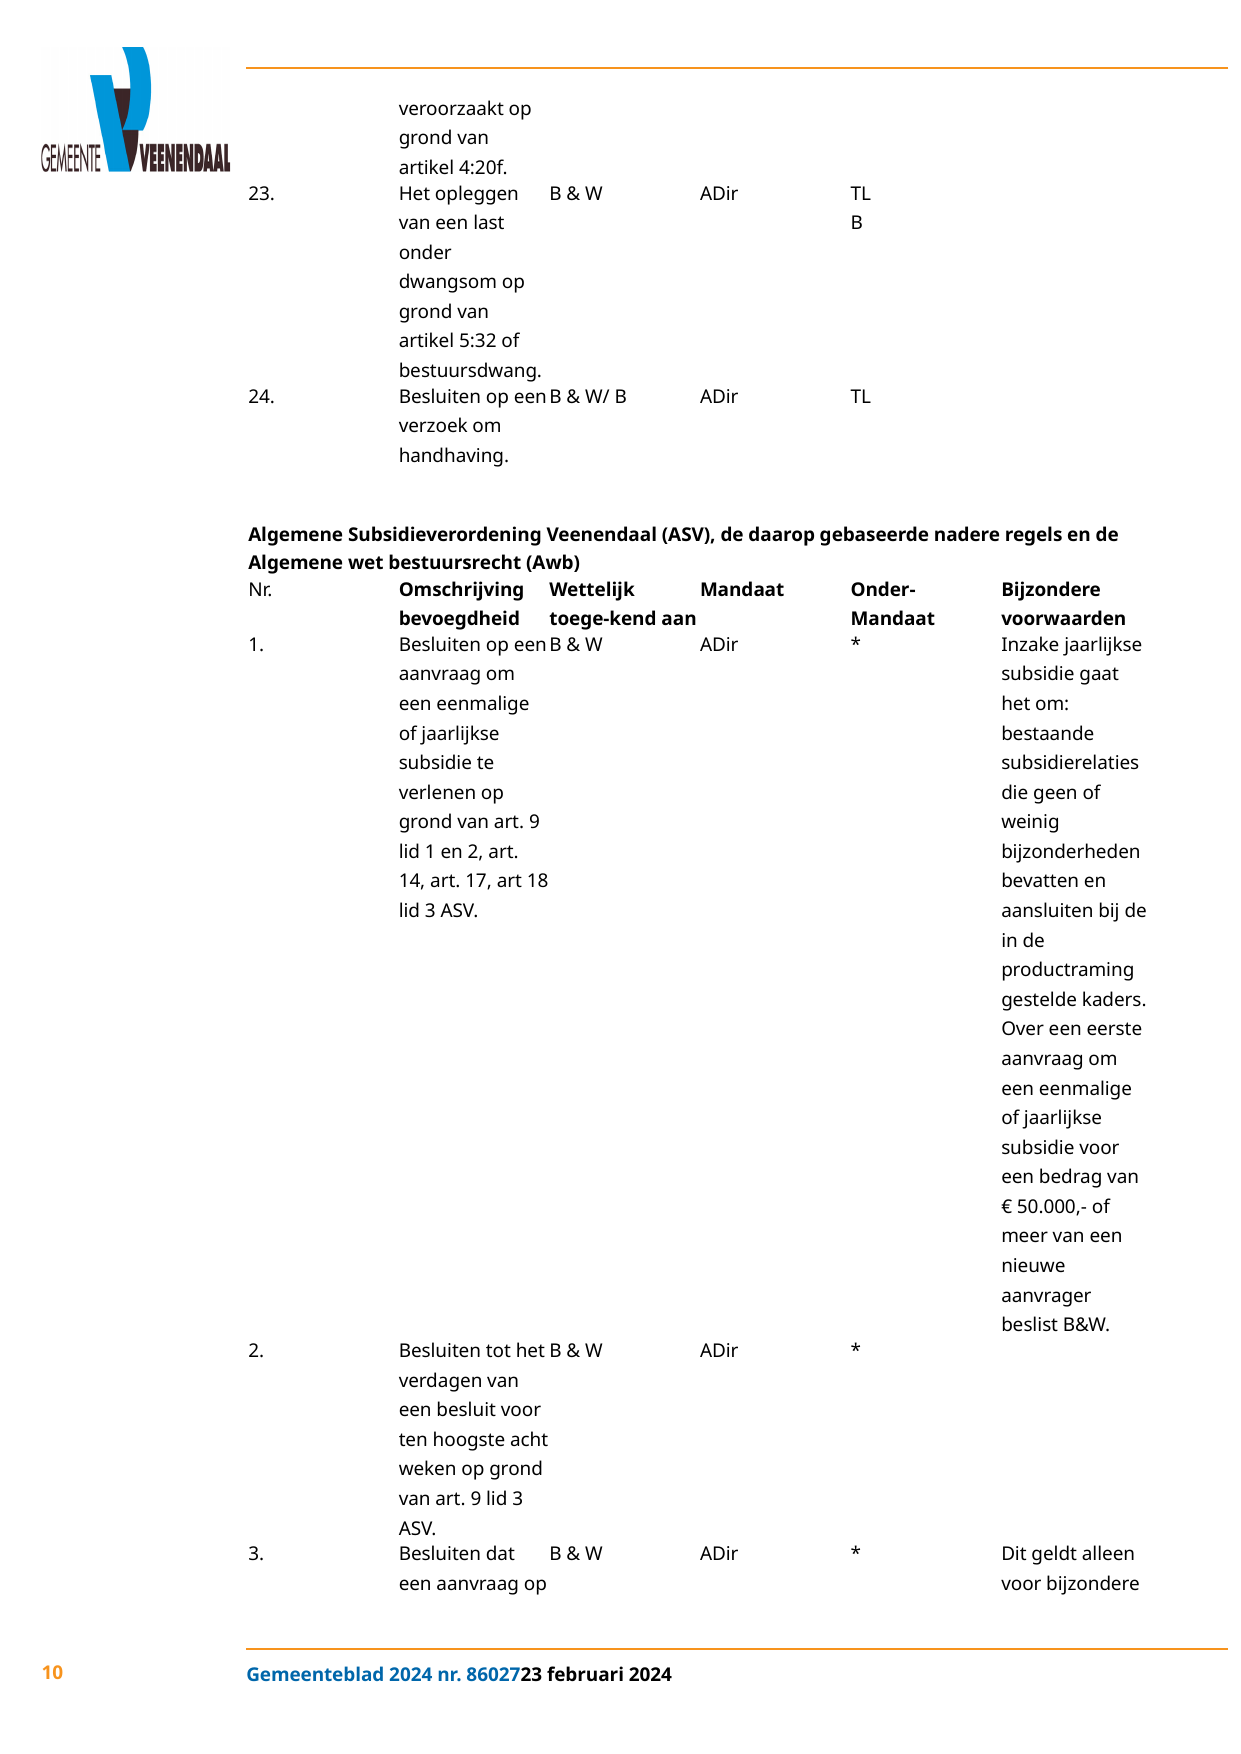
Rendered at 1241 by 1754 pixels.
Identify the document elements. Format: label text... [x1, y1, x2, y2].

table_cell * [850, 1337, 1001, 1540]
table_cell [1001, 1337, 1152, 1540]
table_cell ADir [700, 180, 850, 383]
table_cell B & W/ B [549, 383, 700, 468]
table_header Onder- Mandaat [850, 576, 1001, 631]
table_cell B & W [549, 1337, 700, 1540]
table_header Omschrijving bevoegdheid [399, 576, 549, 631]
table_cell B & W [549, 180, 700, 383]
table_cell [248, 631, 398, 1337]
table_cell Besluiten dat een aanvraag op [399, 1540, 549, 1596]
table_cell TL [850, 383, 1001, 468]
table_cell [248, 1337, 398, 1540]
table_cell [1001, 180, 1152, 383]
table_header Wettelijk toege-kend aan [549, 576, 700, 631]
table_cell [700, 95, 850, 180]
table_header Nr. [248, 576, 398, 631]
table_header Mandaat [700, 576, 850, 631]
table_cell Besluiten op een verzoek om handhaving. [399, 383, 549, 468]
table_cell ADir [700, 631, 850, 1337]
text Algemene Subsidieverordening Veenendaal (ASV), de daarop gebaseerde nadere regels en de Algemene wet bestuursrecht (Awb) [248, 521, 1152, 576]
table_cell [248, 95, 398, 180]
picture [41, 47, 130, 172]
table_cell Besluiten op een aanvraag om een eenmalige of jaarlijkse subsidie te verlenen op grond van art. 9 lid 1 en 2, art. 14, art. 17, art 18 lid 3 ASV. [399, 631, 549, 1337]
picture [123, 47, 231, 172]
table_cell [850, 95, 1001, 180]
table_cell Inzake jaarlijkse subsidie gaat het om: bestaande subsidierelaties die geen of weinig bijzonderheden bevatten en aansluiten bij de in de productraming gestelde kaders. Over een eerste aanvraag om een eenmalige of jaarlijkse subsidie voor een bedrag van € 50.000,- of meer van een nieuwe aanvrager beslist B&W. [1001, 631, 1152, 1337]
table_cell * [850, 631, 1001, 1337]
table_cell [248, 1540, 398, 1596]
table_cell B & W [549, 631, 700, 1337]
table_cell Het opleggen van een last onder dwangsom op grond van artikel 5:32 of bestuursdwang. [399, 180, 549, 383]
table_cell B & W [549, 1540, 700, 1596]
table_cell TL B [850, 180, 1001, 383]
table_cell [1001, 95, 1152, 180]
table_header Bijzondere voorwaarden [1001, 576, 1152, 631]
table_cell [549, 95, 700, 180]
table_cell Besluiten tot het verdagen van een besluit voor ten hoogste acht weken op grond van art. 9 lid 3 ASV. [399, 1337, 549, 1540]
table_cell [248, 383, 398, 468]
table_cell Dit geldt alleen voor bijzondere [1001, 1540, 1152, 1596]
table_cell ADir [700, 1337, 850, 1540]
table_cell ADir [700, 1540, 850, 1596]
table_cell [248, 180, 398, 383]
table_cell ADir [700, 383, 850, 468]
table_cell veroorzaakt op grond van artikel 4:20f. [399, 95, 549, 180]
table_cell * [850, 1540, 1001, 1596]
table_cell [1001, 383, 1152, 468]
